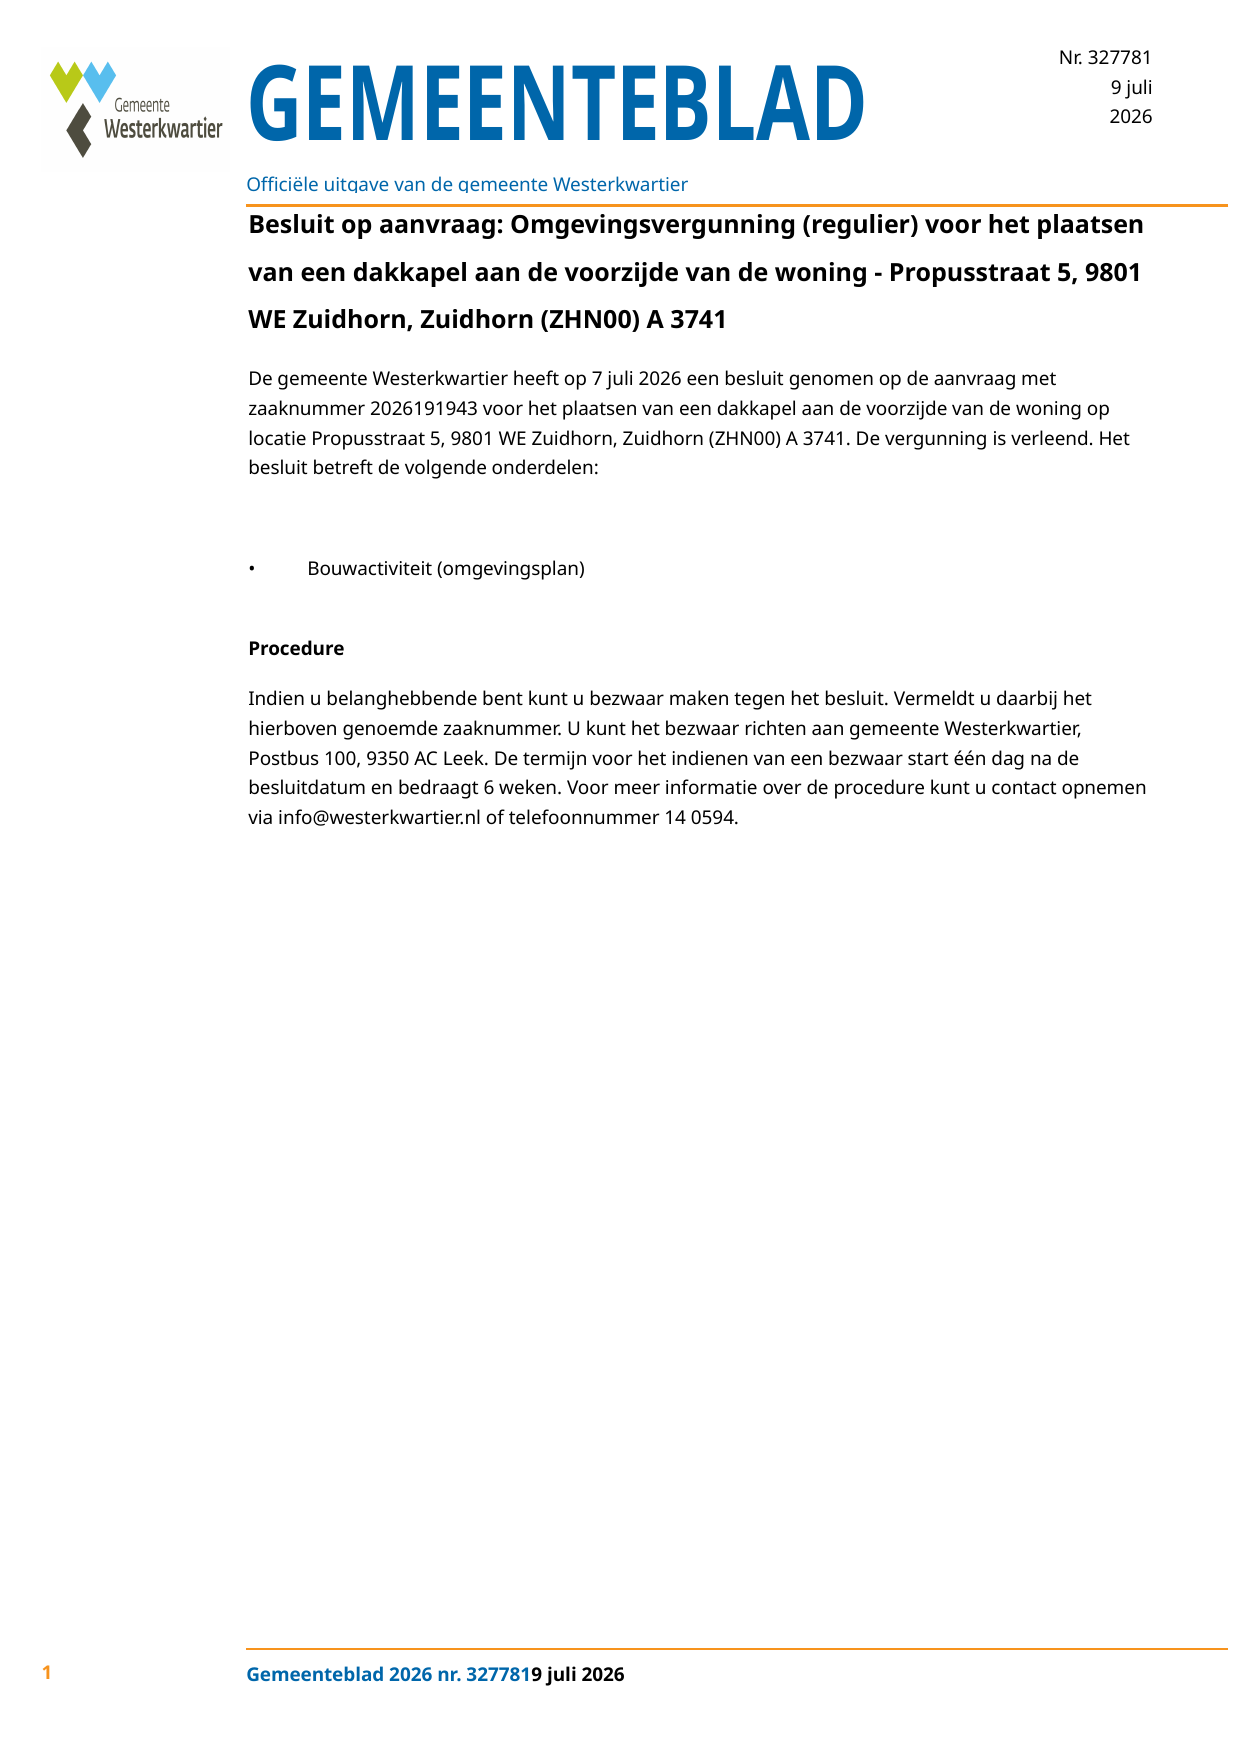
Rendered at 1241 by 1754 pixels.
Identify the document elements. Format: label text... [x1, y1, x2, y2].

text Besluit op aanvraag: Omgevingsvergunning (regulier) voor het plaatsen van een dakkapel aan de voorzijde van de woning - Propusstraat 5, 9801 WE Zuidhorn, Zuidhorn (ZHN00) A 3741 [248, 207, 1152, 336]
text De gemeente Westerkwartier heeft op 7 juli 2026 een besluit genomen op de aanvraag met zaaknummer 2026191943 voor het plaatsen van een dakkapel aan de voorzijde van de woning op locatie Propusstraat 5, 9801 WE Zuidhorn, Zuidhorn (ZHN00) A 3741. De vergunning is verleend. Het besluit betreft de volgende onderdelen: [248, 366, 1152, 480]
text Procedure [248, 635, 1152, 661]
text Indien u belanghebbende bent kunt u bezwaar maken tegen het besluit. Vermeldt u daarbij het hierboven genoemde zaaknummer. U kunt het bezwaar richten aan gemeente Westerkwartier, Postbus 100, 9350 AC Leek. De termijn voor het indienen van een bezwaar start één dag na de besluitdatum en bedraagt 6 weken. Voor meer informatie over de procedure kunt u contact opnemen via info@westerkwartier.nl of telefoonnummer 14 0594. [248, 686, 1152, 829]
picture [41, 47, 231, 172]
list Bouwactiviteit (omgevingsplan) [248, 555, 1152, 581]
